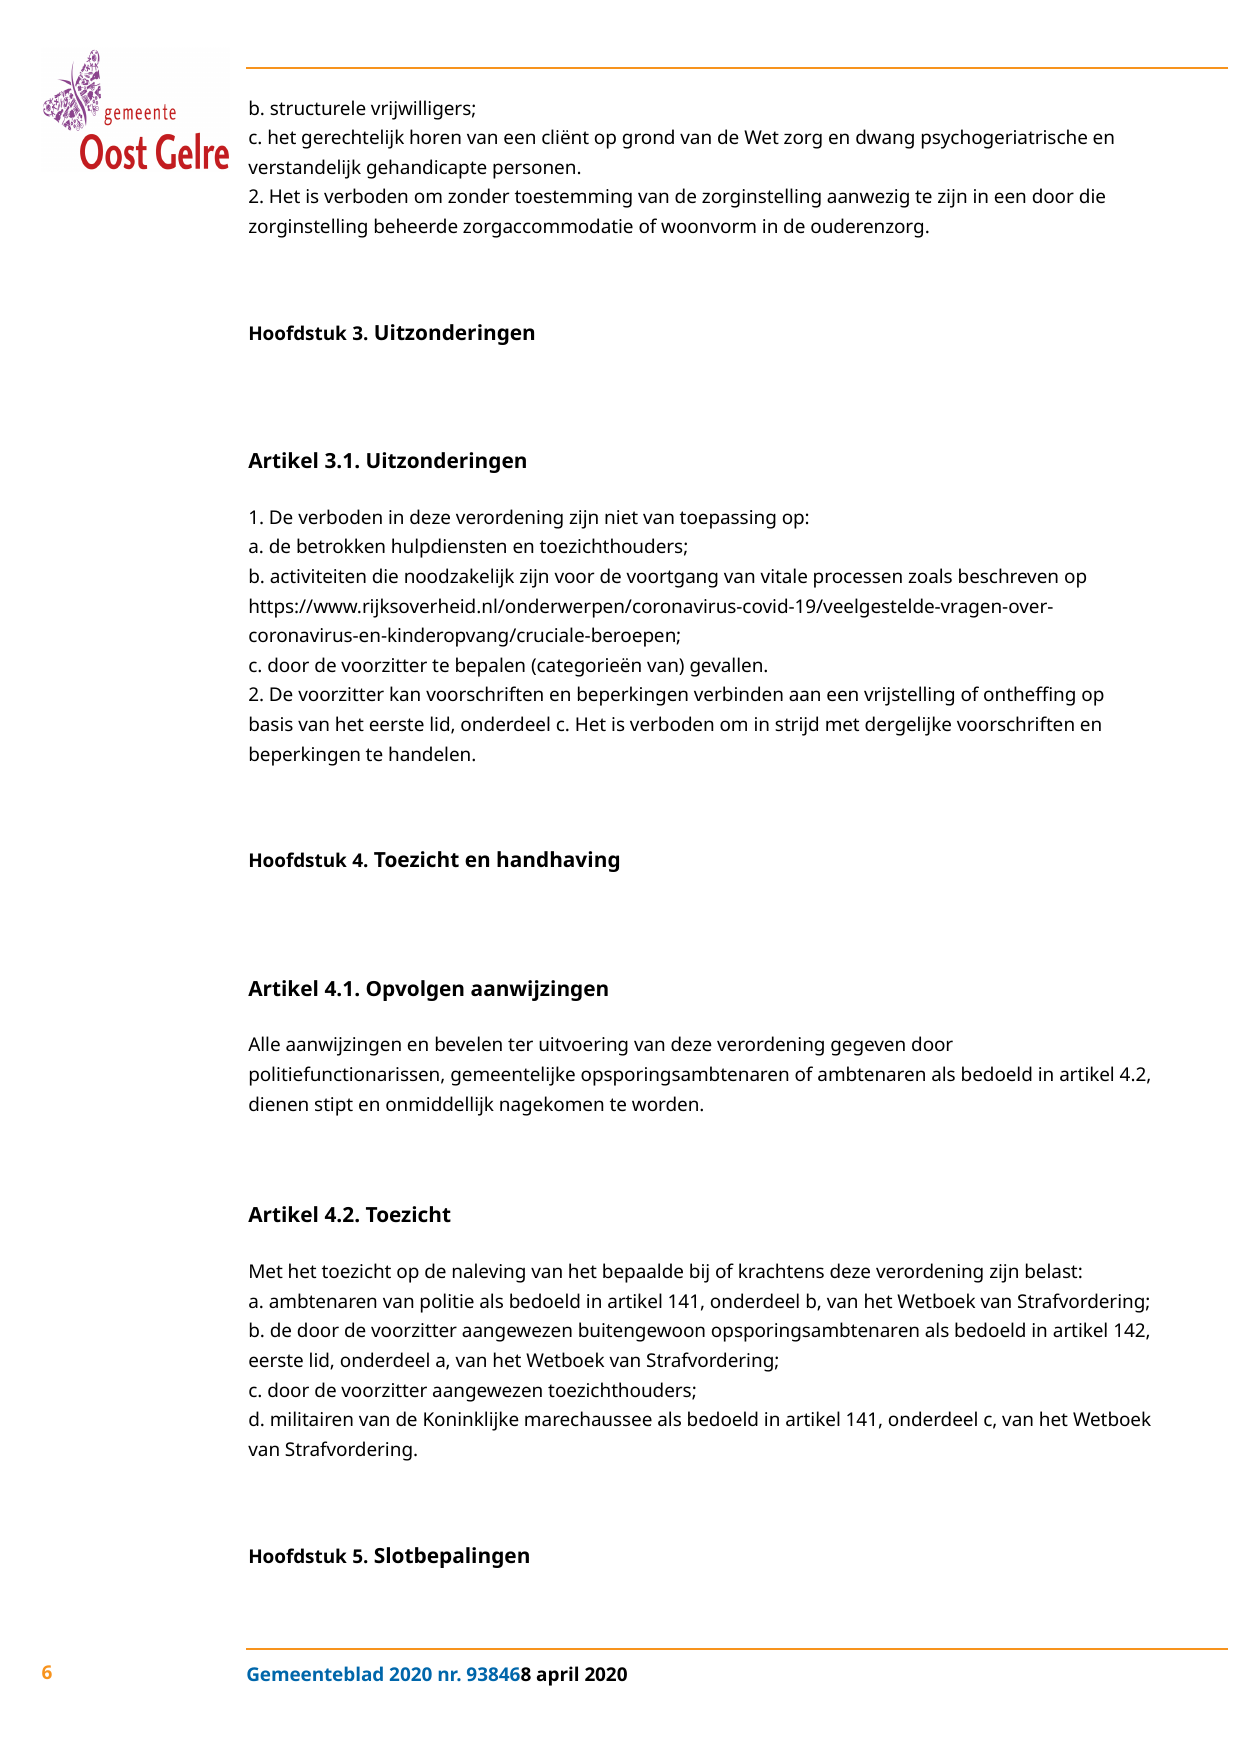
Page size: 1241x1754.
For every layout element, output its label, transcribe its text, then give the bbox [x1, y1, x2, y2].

text Artikel 4.1. Opvolgen aanwijzingen [248, 974, 1152, 1002]
text Hoofdstuk 4. Toezicht en handhaving [248, 846, 1152, 874]
picture [41, 47, 231, 172]
text c. door de voorzitter te bepalen (categorieën van) gevallen. [248, 652, 1152, 678]
text Artikel 3.1. Uitzonderingen [248, 446, 1152, 474]
text d. militairen van de Koninklijke marechaussee als bedoeld in artikel 141, onderdeel c, van het Wetboek van Strafvordering. [248, 1406, 1152, 1462]
text b. activiteiten die noodzakelijk zijn voor de voortgang van vitale processen zoals beschreven op https://www.rijksoverheid.nl/onderwerpen/coronavirus-covid-19/veelgestelde-vragen-over-coronavirus-en-kinderopvang/cruciale-beroepen; [248, 563, 1152, 648]
text c. door de voorzitter aangewezen toezichthouders; [248, 1377, 1152, 1402]
text Met het toezicht op de naleving van het bepaalde bij of krachtens deze verordening zijn belast: [248, 1258, 1152, 1284]
text Artikel 4.2. Toezicht [248, 1200, 1152, 1229]
text a. ambtenaren van politie als bedoeld in artikel 141, onderdeel b, van het Wetboek van Strafvordering; [248, 1288, 1152, 1314]
text Alle aanwijzingen en bevelen ter uitvoering van deze verordening gegeven door politiefunctionarissen, gemeentelijke opsporingsambtenaren of ambtenaren als bedoeld in artikel 4.2, dienen stipt en onmiddellijk nagekomen te worden. [248, 1032, 1152, 1117]
text 2. Het is verboden om zonder toestemming van de zorginstelling aanwezig te zijn in een door die zorginstelling beheerde zorgaccommodatie of woonvorm in de ouderenzorg. [248, 183, 1152, 239]
text Hoofdstuk 3. Uitzonderingen [248, 318, 1152, 346]
text b. de door de voorzitter aangewezen buitengewoon opsporingsambtenaren als bedoeld in artikel 142, eerste lid, onderdeel a, van het Wetboek van Strafvordering; [248, 1318, 1152, 1373]
text Hoofdstuk 5. Slotbepalingen [248, 1541, 1152, 1569]
text b. structurele vrijwilligers; [248, 95, 1152, 121]
text 1. De verboden in deze verordening zijn niet van toepassing op: [248, 504, 1152, 530]
text a. de betrokken hulpdiensten en toezichthouders; [248, 534, 1152, 559]
text 2. De voorzitter kan voorschriften en beperkingen verbinden aan een vrijstelling of ontheffing op basis van het eerste lid, onderdeel c. Het is verboden om in strijd met dergelijke voorschriften en beperkingen te handelen. [248, 682, 1152, 766]
text c. het gerechtelijk horen van een cliënt op grond van de Wet zorg en dwang psychogeriatrische en verstandelijk gehandicapte personen. [248, 124, 1152, 180]
